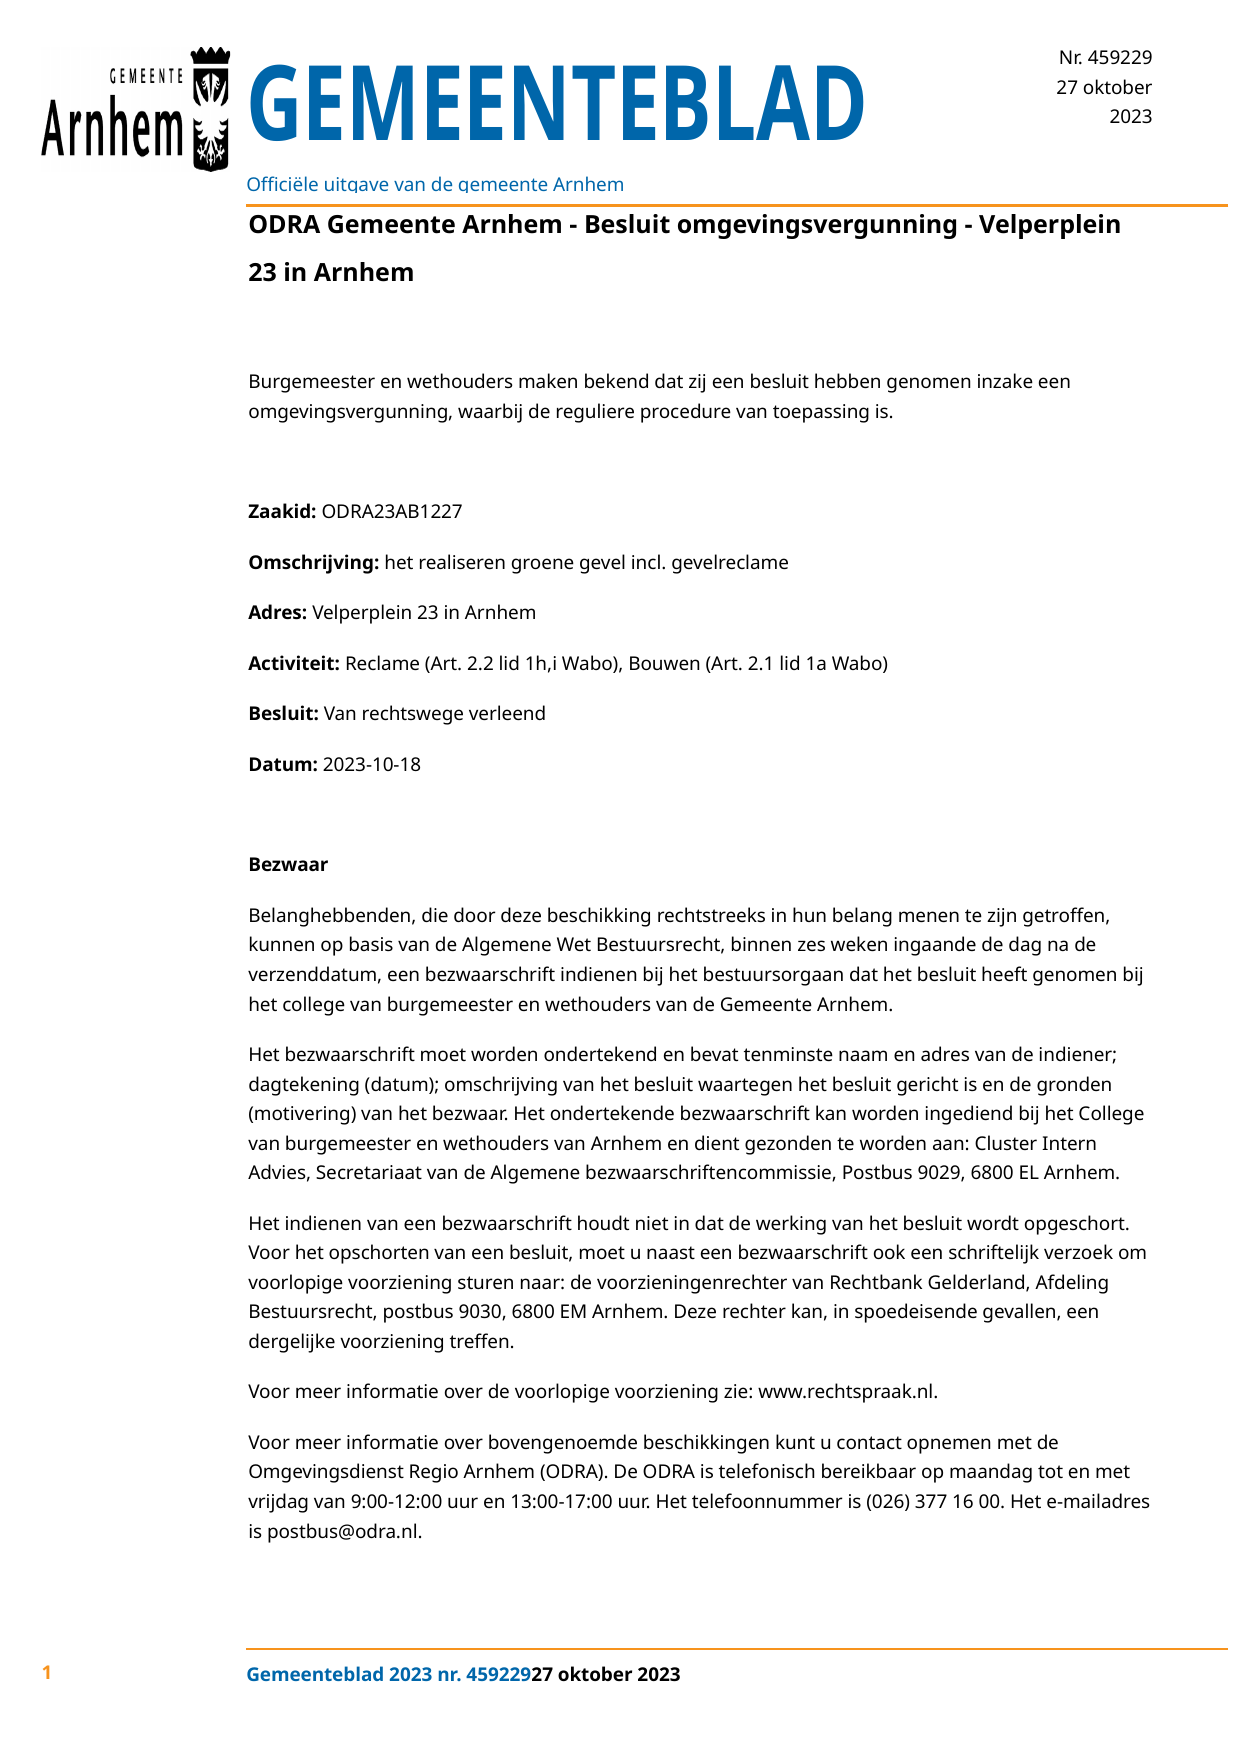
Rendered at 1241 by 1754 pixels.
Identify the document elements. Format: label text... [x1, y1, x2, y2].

text Het indienen van een bezwaarschrift houdt niet in dat de werking van het besluit wordt opgeschort. Voor het opschorten van een besluit, moet u naast een bezwaarschrift ook een schriftelijk verzoek om voorlopige voorziening sturen naar: de voorzieningenrechter van Rechtbank Gelderland, Afdeling Bestuursrecht, postbus 9030, 6800 EM Arnhem. Deze rechter kan, in spoedeisende gevallen, een dergelijke voorziening treffen. [248, 1210, 1152, 1354]
text Activiteit: Reclame (Art. 2.2 lid 1h,i Wabo), Bouwen (Art. 2.1 lid 1a Wabo) [248, 650, 1152, 676]
text Besluit: Van rechtswege verleend [248, 700, 1152, 726]
text Het bezwaarschrift moet worden ondertekend en bevat tenminste naam en adres van de indiener; dagtekening (datum); omschrijving van het besluit waartegen het besluit gericht is en de gronden (motivering) van het bezwaar. Het ondertekende bezwaarschrift kan worden ingediend bij het College van burgemeester en wethouders van Arnhem en dient gezonden te worden aan: Cluster Intern Advies, Secretariaat van de Algemene bezwaarschriftencommissie, Postbus 9029, 6800 EL Arnhem. [248, 1041, 1152, 1185]
text Voor meer informatie over bovengenoemde beschikkingen kunt u contact opnemen met de Omgevingsdienst Regio Arnhem (ODRA). De ODRA is telefonisch bereikbaar op maandag tot en met vrijdag van 9:00-12:00 uur en 13:00-17:00 uur. Het telefoonnummer is (026) 377 16 00. Het e-mailadres is postbus@odra.nl. [248, 1429, 1152, 1544]
text Voor meer informatie over de voorlopige voorziening zie: www.rechtspraak.nl. [248, 1379, 1152, 1404]
text Belanghebbenden, die door deze beschikking rechtstreeks in hun belang menen te zijn getroffen, kunnen op basis van de Algemene Wet Bestuursrecht, binnen zes weken ingaande de dag na de verzenddatum, een bezwaarschrift indienen bij het bestuursorgaan dat het besluit heeft genomen bij het college van burgemeester en wethouders van de Gemeente Arnhem. [248, 902, 1152, 1017]
text Zaakid: ODRA23AB1227 [248, 499, 1152, 524]
text Burgemeester en wethouders maken bekend dat zij een besluit hebben genomen inzake een omgevingsvergunning, waarbij de reguliere procedure van toepassing is. [248, 368, 1152, 424]
text Datum: 2023-10-18 [248, 751, 1152, 777]
text Adres: Velperplein 23 in Arnhem [248, 599, 1152, 625]
text Omschrijving: het realiseren groene gevel incl. gevelreclame [248, 549, 1152, 575]
text ODRA Gemeente Arnhem - Besluit omgevingsvergunning - Velperplein 23 in Arnhem [248, 207, 1152, 288]
picture [41, 47, 231, 172]
text Bezwaar [248, 852, 1152, 877]
